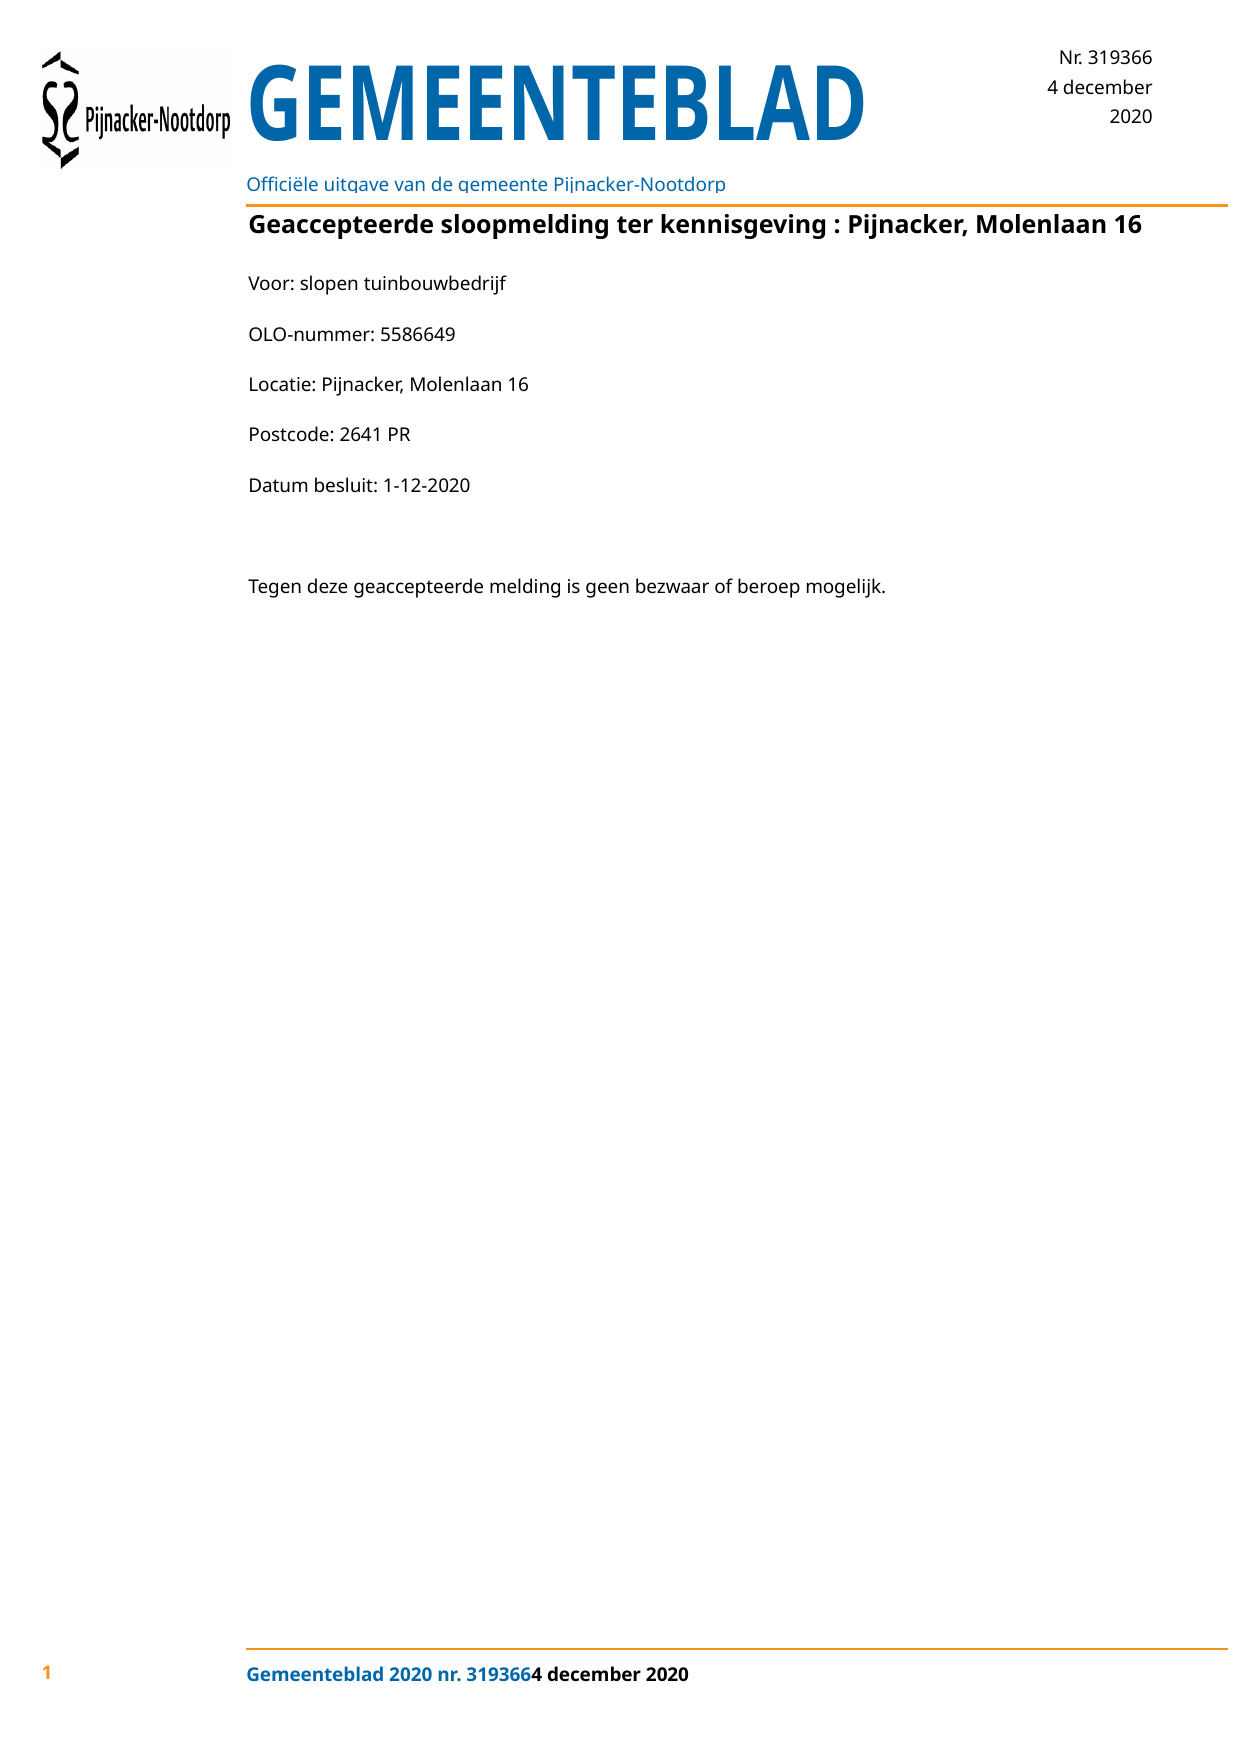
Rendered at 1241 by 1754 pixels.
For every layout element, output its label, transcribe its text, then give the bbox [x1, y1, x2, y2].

text Tegen deze geaccepteerde melding is geen bezwaar of beroep mogelijk. [248, 573, 1152, 598]
text Locatie: Pijnacker, Molenlaan 16 [248, 371, 1152, 397]
text Postcode: 2641 PR [248, 422, 1152, 447]
text Geaccepteerde sloopmelding ter kennisgeving : Pijnacker, Molenlaan 16 [248, 207, 1152, 241]
text OLO-nummer: 5586649 [248, 321, 1152, 346]
picture [41, 47, 231, 172]
text Voor: slopen tuinbouwbedrijf [248, 270, 1152, 296]
text Datum besluit: 1-12-2020 [248, 472, 1152, 498]
